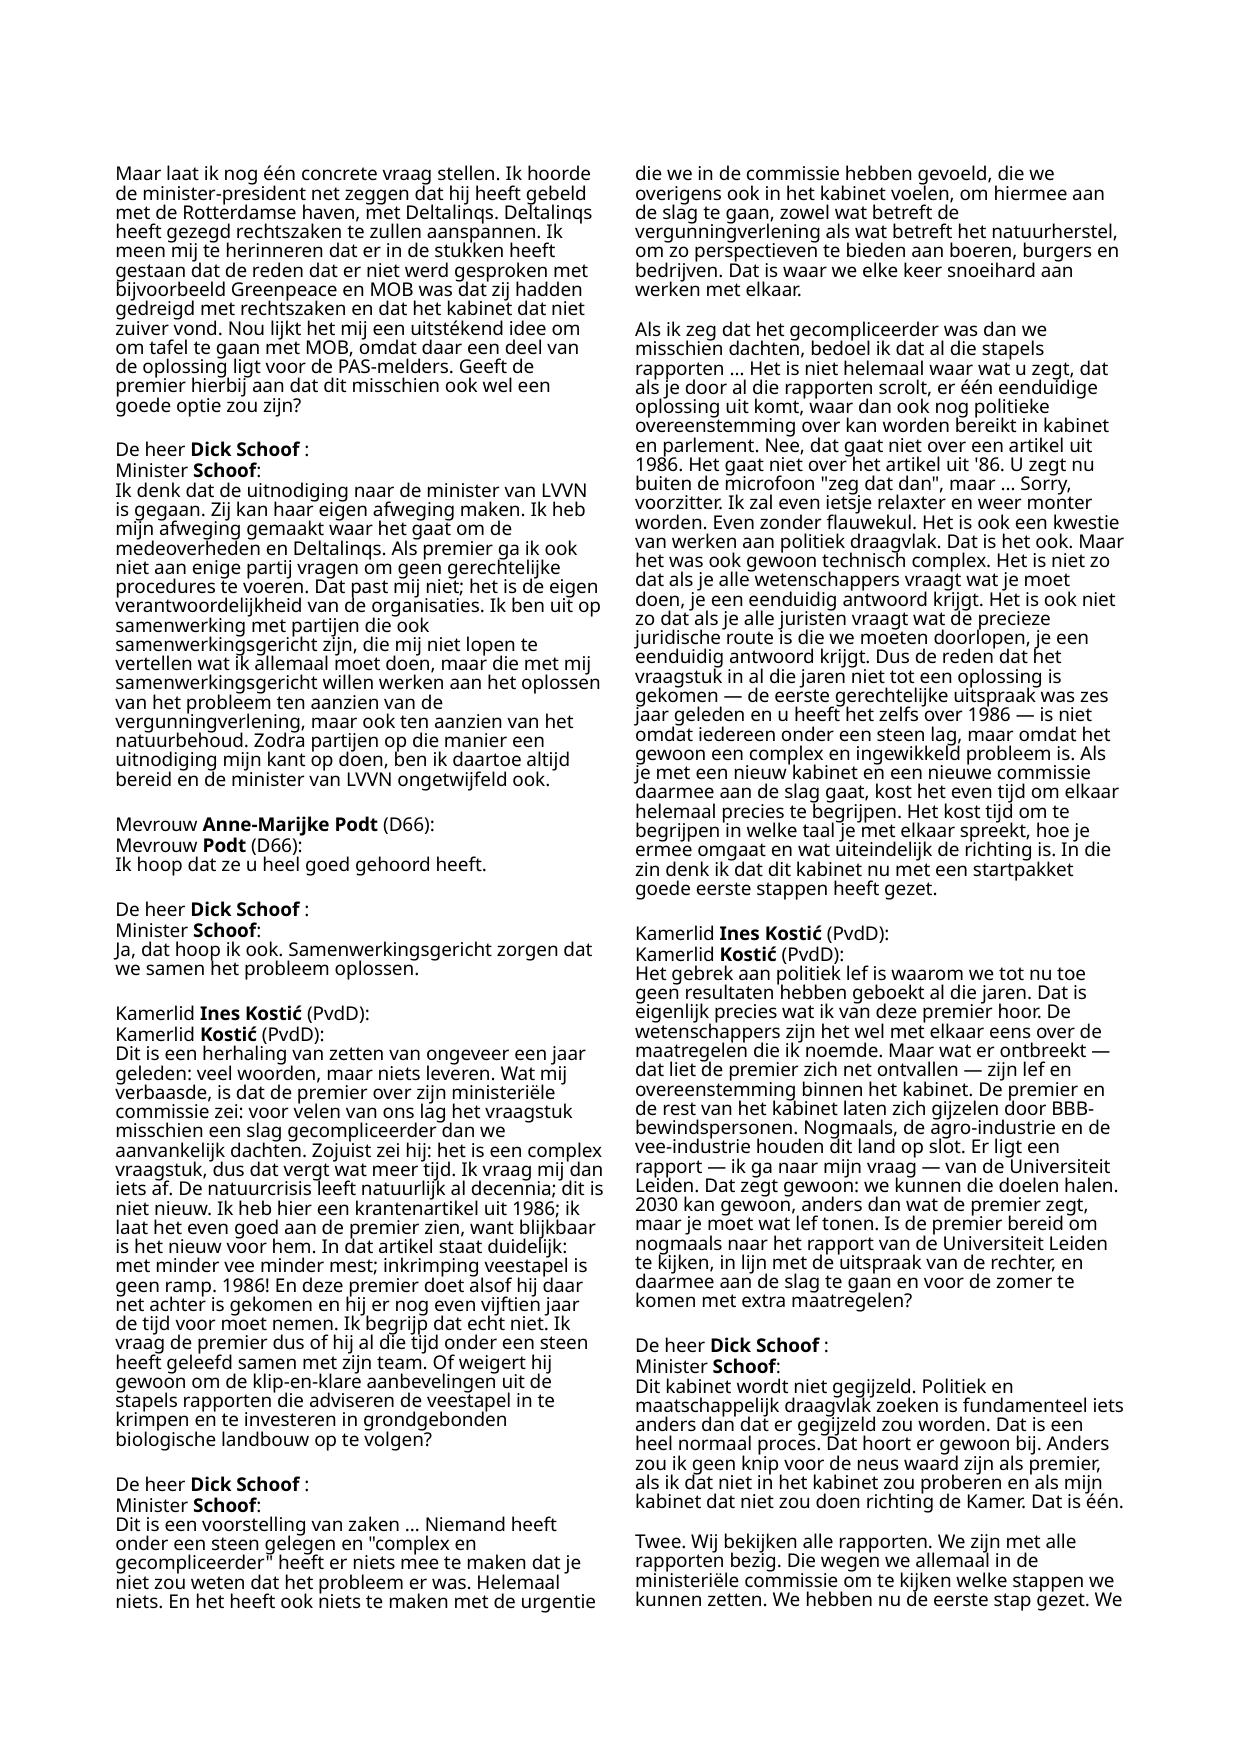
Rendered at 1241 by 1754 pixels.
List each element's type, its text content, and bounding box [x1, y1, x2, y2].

text Ja, dat hoop ik ook. Samenwerkingsgericht zorgen dat we samen het probleem oplossen. [115, 941, 605, 979]
text Minister Schoof: [115, 1497, 605, 1516]
text Minister Schoof: [635, 1358, 1125, 1378]
text Kamerlid Kostić (PvdD): [115, 1026, 605, 1045]
text Maar laat ik nog één concrete vraag stellen. Ik hoorde de minister-president net zeggen dat hij heeft gebeld met de Rotterdamse haven, met Deltalinqs. Deltalinqs heeft gezegd rechtszaken te zullen aanspannen. Ik meen mij te herinneren dat er in de stukken heeft gestaan dat de reden dat er niet werd gesproken met bijvoorbeeld Greenpeace en MOB was dat zij hadden gedreigd met rechtszaken en dat het kabinet dat niet zuiver vond. Nou lijkt het mij een uitstékend idee om om tafel te gaan met MOB, omdat daar een deel van de oplossing ligt voor de PAS-melders. Geeft de premier hierbij aan dat dit misschien ook wel een goede optie zou zijn? [115, 165, 605, 416]
text De heer Dick Schoof : [115, 896, 605, 922]
text De heer Dick Schoof : [115, 437, 605, 462]
text Dit is een herhaling van zetten van ongeveer een jaar geleden: veel woorden, maar niets leveren. Wat mij verbaasde, is dat de premier over zijn ministeriële commissie zei: voor velen van ons lag het vraagstuk misschien een slag gecompliceerder dan we aanvankelijk dachten. Zojuist zei hij: het is een complex vraagstuk, dus dat vergt wat meer tijd. Ik vraag mij dan iets af. De natuurcrisis leeft natuurlijk al decennia; dit is niet nieuw. Ik heb hier een krantenartikel uit 1986; ik laat het even goed aan de premier zien, want blijkbaar is het nieuw voor hem. In dat artikel staat duidelijk: met minder vee minder mest; inkrimping veestapel is geen ramp. 1986! En deze premier doet alsof hij daar net achter is gekomen en hij er nog even vijftien jaar de tijd voor moet nemen. Ik begrijp dat echt niet. Ik vraag de premier dus of hij al die tijd onder een steen heeft geleefd samen met zijn team. Of weigert hij gewoon om de klip-en-klare aanbevelingen uit de stapels rapporten die adviseren de veestapel in te krimpen en te investeren in grondgebonden biologische landbouw op te volgen? [115, 1045, 605, 1450]
text Minister Schoof: [115, 922, 605, 941]
text Minister Schoof: [115, 462, 605, 482]
text De heer Dick Schoof : [115, 1471, 605, 1497]
text Als ik zeg dat het gecompliceerder was dan we misschien dachten, bedoel ik dat al die stapels rapporten … Het is niet helemaal waar wat u zegt, dat als je door al die rapporten scrolt, er één eenduidige oplossing uit komt, waar dan ook nog politieke overeenstemming over kan worden bereikt in kabinet en parlement. Nee, dat gaat niet over een artikel uit 1986. Het gaat niet over het artikel uit '86. U zegt nu buiten de microfoon "zeg dat dan", maar … Sorry, voorzitter. Ik zal even ietsje relaxter en weer monter worden. Even zonder flauwekul. Het is ook een kwestie van werken aan politiek draagvlak. Dat is het ook. Maar het was ook gewoon technisch complex. Het is niet zo dat als je alle wetenschappers vraagt wat je moet doen, je een eenduidig antwoord krijgt. Het is ook niet zo dat als je alle juristen vraagt wat de precieze juridische route is die we moeten doorlopen, je een eenduidig antwoord krijgt. Dus de reden dat het vraagstuk in al die jaren niet tot een oplossing is gekomen — de eerste gerechtelijke uitspraak was zes jaar geleden en u heeft het zelfs over 1986 — is niet omdat iedereen onder een steen lag, maar omdat het gewoon een complex en ingewikkeld probleem is. Als je met een nieuw kabinet en een nieuwe commissie daarmee aan de slag gaat, kost het even tijd om elkaar helemaal precies te begrijpen. Het kost tijd om te begrijpen in welke taal je met elkaar spreekt, hoe je ermee omgaat en wat uiteindelijk de richting is. In die zin denk ik dat dit kabinet nu met een startpakket goede eerste stappen heeft gezet. [635, 321, 1125, 899]
text Mevrouw Anne-Marijke Podt (D66): [115, 811, 605, 837]
text Ik denk dat de uitnodiging naar de minister van LVVN is gegaan. Zij kan haar eigen afweging maken. Ik heb mijn afweging gemaakt waar het gaat om de medeoverheden en Deltalinqs. Als premier ga ik ook niet aan enige partij vragen om geen gerechtelijke procedures te voeren. Dat past mij niet; het is de eigen verantwoordelijkheid van de organisaties. Ik ben uit op samenwerking met partijen die ook samenwerkingsgericht zijn, die mij niet lopen te vertellen wat ik allemaal moet doen, maar die met mij samenwerkingsgericht willen werken aan het oplossen van het probleem ten aanzien van de vergunningverlening, maar ook ten aanzien van het natuurbehoud. Zodra partijen op die manier een uitnodiging mijn kant op doen, ben ik daartoe altijd bereid en de minister van LVVN ongetwijfeld ook. [115, 482, 605, 790]
text Kamerlid Ines Kostić (PvdD): [635, 920, 1125, 946]
text Kamerlid Ines Kostić (PvdD): [115, 1000, 605, 1026]
text Ik hoop dat ze u heel goed gehoord heeft. [115, 856, 605, 875]
text Mevrouw Podt (D66): [115, 837, 605, 856]
text Kamerlid Kostić (PvdD): [635, 946, 1125, 965]
text Dit is een voorstelling van zaken … Niemand heeft onder een steen gelegen en "complex en gecompliceerder" heeft er niets mee te maken dat je niet zou weten dat het probleem er was. Helemaal niets. En het heeft ook niets te maken met de urgentie [115, 1516, 605, 1612]
text Het gebrek aan politiek lef is waarom we tot nu toe geen resultaten hebben geboekt al die jaren. Dat is eigenlijk precies wat ik van deze premier hoor. De wetenschappers zijn het wel met elkaar eens over de maatregelen die ik noemde. Maar wat er ontbreekt — dat liet de premier zich net ontvallen — zijn lef en overeenstemming binnen het kabinet. De premier en de rest van het kabinet laten zich gijzelen door BBB-bewindspersonen. Nogmaals, de agro-industrie en de vee-industrie houden dit land op slot. Er ligt een rapport — ik ga naar mijn vraag — van de Universiteit Leiden. Dat zegt gewoon: we kunnen die doelen halen. 2030 kan gewoon, anders dan wat de premier zegt, maar je moet wat lef tonen. Is de premier bereid om nogmaals naar het rapport van de Universiteit Leiden te kijken, in lijn met de uitspraak van de rechter, en daarmee aan de slag te gaan en voor de zomer te komen met extra maatregelen? [635, 965, 1125, 1312]
text die we in de commissie hebben gevoeld, die we overigens ook in het kabinet voelen, om hiermee aan de slag te gaan, zowel wat betreft de vergunningverlening als wat betreft het natuurherstel, om zo perspectieven te bieden aan boeren, burgers en bedrijven. Dat is waar we elke keer snoeihard aan werken met elkaar. [635, 165, 1125, 300]
text De heer Dick Schoof : [635, 1333, 1125, 1358]
text Dit kabinet wordt niet gegijzeld. Politiek en maatschappelijk draagvlak zoeken is fundamenteel iets anders dan dat er gegijzeld zou worden. Dat is een heel normaal proces. Dat hoort er gewoon bij. Anders zou ik geen knip voor de neus waard zijn als premier, als ik dat niet in het kabinet zou proberen en als mijn kabinet dat niet zou doen richting de Kamer. Dat is één. [635, 1378, 1125, 1512]
text Twee. Wij bekijken alle rapporten. We zijn met alle rapporten bezig. Die wegen we allemaal in de ministeriële commissie om te kijken welke stappen we kunnen zetten. We hebben nu de eerste stap gezet. We [635, 1533, 1125, 1610]
